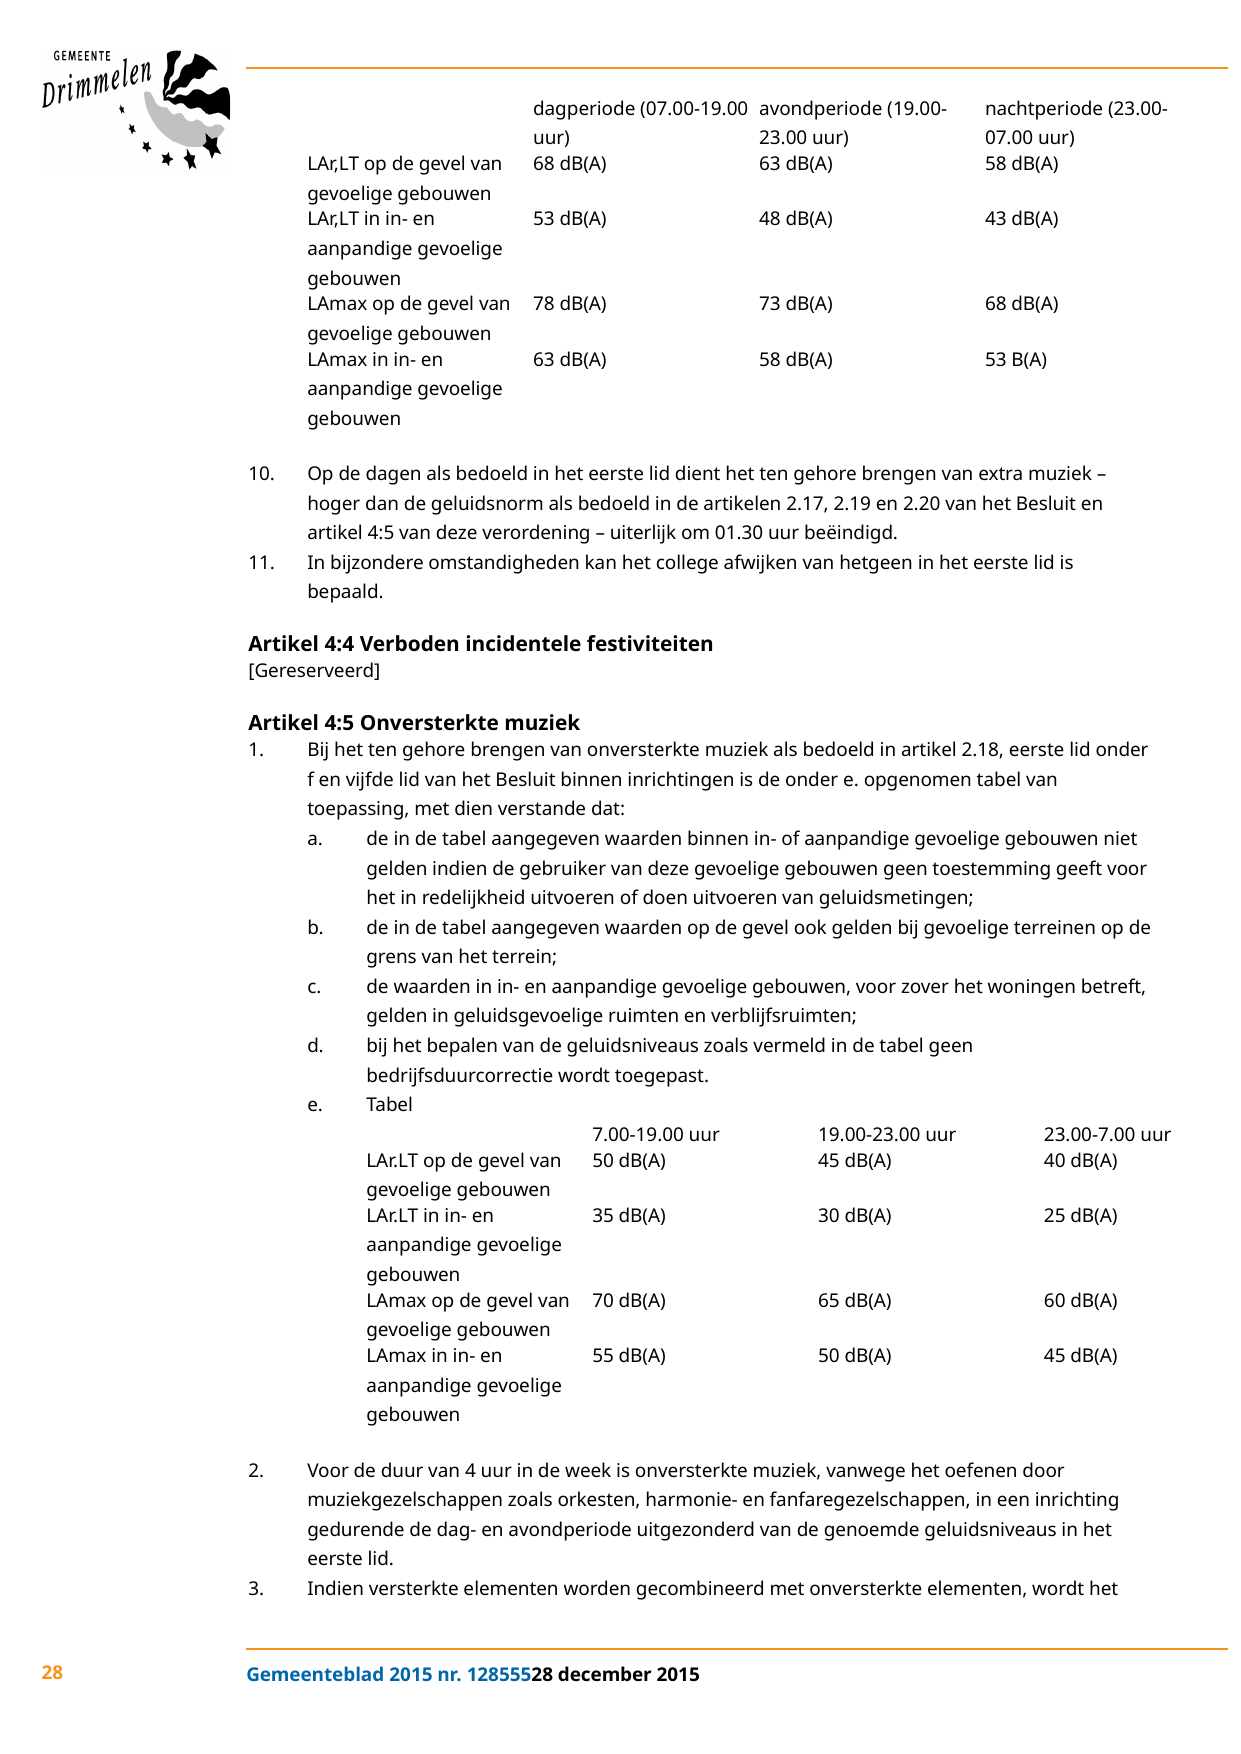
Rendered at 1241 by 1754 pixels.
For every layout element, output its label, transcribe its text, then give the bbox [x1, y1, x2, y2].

text Artikel 4:5 Onversterkte muziek [248, 708, 1152, 736]
table_cell 55 dB(A) [592, 1342, 818, 1427]
table_cell 25 dB(A) [1044, 1202, 1240, 1287]
table_header dagperiode (07.00-19.00 uur) [533, 95, 759, 150]
table_cell LAmax in in- en aanpandige gevoelige gebouwen [366, 1342, 592, 1427]
table_cell 58 dB(A) [985, 150, 1211, 206]
table_cell 68 dB(A) [533, 150, 759, 206]
table_cell 53 B(A) [985, 346, 1211, 431]
table_cell 53 dB(A) [533, 206, 759, 290]
table_cell 68 dB(A) [985, 290, 1211, 346]
table_cell 73 dB(A) [759, 290, 985, 346]
table_header avondperiode (19.00-23.00 uur) [759, 95, 985, 150]
table_cell 60 dB(A) [1044, 1287, 1240, 1342]
table_cell 40 dB(A) [1044, 1147, 1240, 1202]
table_header [366, 1121, 592, 1147]
table_cell LAr,LT in in- en aanpandige gevoelige gebouwen [307, 206, 533, 290]
table_cell LAr,LT op de gevel van gevoelige gebouwen [307, 150, 533, 206]
table_cell 58 dB(A) [759, 346, 985, 431]
picture [41, 47, 231, 172]
list In bijzondere omstandigheden kan het college afwijken van hetgeen in het eerste lid is bepaald. [248, 549, 1152, 604]
table_cell 63 dB(A) [533, 346, 759, 431]
list Bij het ten gehore brengen van onversterkte muziek als bedoeld in artikel 2.18, eerste lid onder f en vijfde lid van het Besluit binnen inrichtingen is de onder e. opgenomen tabel van toepassing, met dien verstande dat: [248, 736, 1152, 821]
table_cell 70 dB(A) [592, 1287, 818, 1342]
list de in de tabel aangegeven waarden binnen in- of aanpandige gevoelige gebouwen niet gelden indien de gebruiker van deze gevoelige gebouwen geen toestemming geeft voor het in redelijkheid uitvoeren of doen uitvoeren van geluidsmetingen; [307, 825, 1152, 910]
table_cell LAmax op de gevel van gevoelige gebouwen [366, 1287, 592, 1342]
table_cell LAmax op de gevel van gevoelige gebouwen [307, 290, 533, 346]
table_header 7.00-19.00 uur [592, 1121, 818, 1147]
list de waarden in in- en aanpandige gevoelige gebouwen, voor zover het woningen betreft, gelden in geluidsgevoelige ruimten en verblijfsruimten; [307, 973, 1152, 1028]
table_header 23.00-7.00 uur [1044, 1121, 1240, 1147]
table_cell 30 dB(A) [818, 1202, 1044, 1287]
table_cell LAr.LT op de gevel van gevoelige gebouwen [366, 1147, 592, 1202]
table_header nachtperiode (23.00-07.00 uur) [985, 95, 1211, 150]
table_cell LAmax in in- en aanpandige gevoelige gebouwen [307, 346, 533, 431]
table_cell 35 dB(A) [592, 1202, 818, 1287]
table_cell 45 dB(A) [1044, 1342, 1240, 1427]
table_header 19.00-23.00 uur [818, 1121, 1044, 1147]
text Artikel 4:4 Verboden incidentele festiviteiten [248, 629, 1152, 657]
text [Gereserveerd] [248, 657, 1152, 683]
table_cell 50 dB(A) [592, 1147, 818, 1202]
table_cell 43 dB(A) [985, 206, 1211, 290]
list bij het bepalen van de geluidsniveaus zoals vermeld in de tabel geen bedrijfsduurcorrectie wordt toegepast. [307, 1032, 1152, 1087]
table_header [307, 95, 533, 150]
table_cell LAr.LT in in- en aanpandige gevoelige gebouwen [366, 1202, 592, 1287]
list Indien versterkte elementen worden gecombineerd met onversterkte elementen, wordt het [248, 1575, 1152, 1601]
table_cell 48 dB(A) [759, 206, 985, 290]
list de in de tabel aangegeven waarden op de gevel ook gelden bij gevoelige terreinen op de grens van het terrein; [307, 914, 1152, 969]
table_cell 65 dB(A) [818, 1287, 1044, 1342]
table_cell 78 dB(A) [533, 290, 759, 346]
table_cell 50 dB(A) [818, 1342, 1044, 1427]
table_cell 45 dB(A) [818, 1147, 1044, 1202]
list Op de dagen als bedoeld in het eerste lid dient het ten gehore brengen van extra muziek – hoger dan de geluidsnorm als bedoeld in de artikelen 2.17, 2.19 en 2.20 van het Besluit en artikel 4:5 van deze verordening – uiterlijk om 01.30 uur beëindigd. [248, 460, 1152, 545]
table_cell 63 dB(A) [759, 150, 985, 206]
list Tabel [307, 1091, 1152, 1117]
list Voor de duur van 4 uur in de week is onversterkte muziek, vanwege het oefenen door muziekgezelschappen zoals orkesten, harmonie- en fanfaregezelschappen, in een inrichting gedurende de dag- en avondperiode uitgezonderd van de genoemde geluidsniveaus in het eerste lid. [248, 1457, 1152, 1571]
